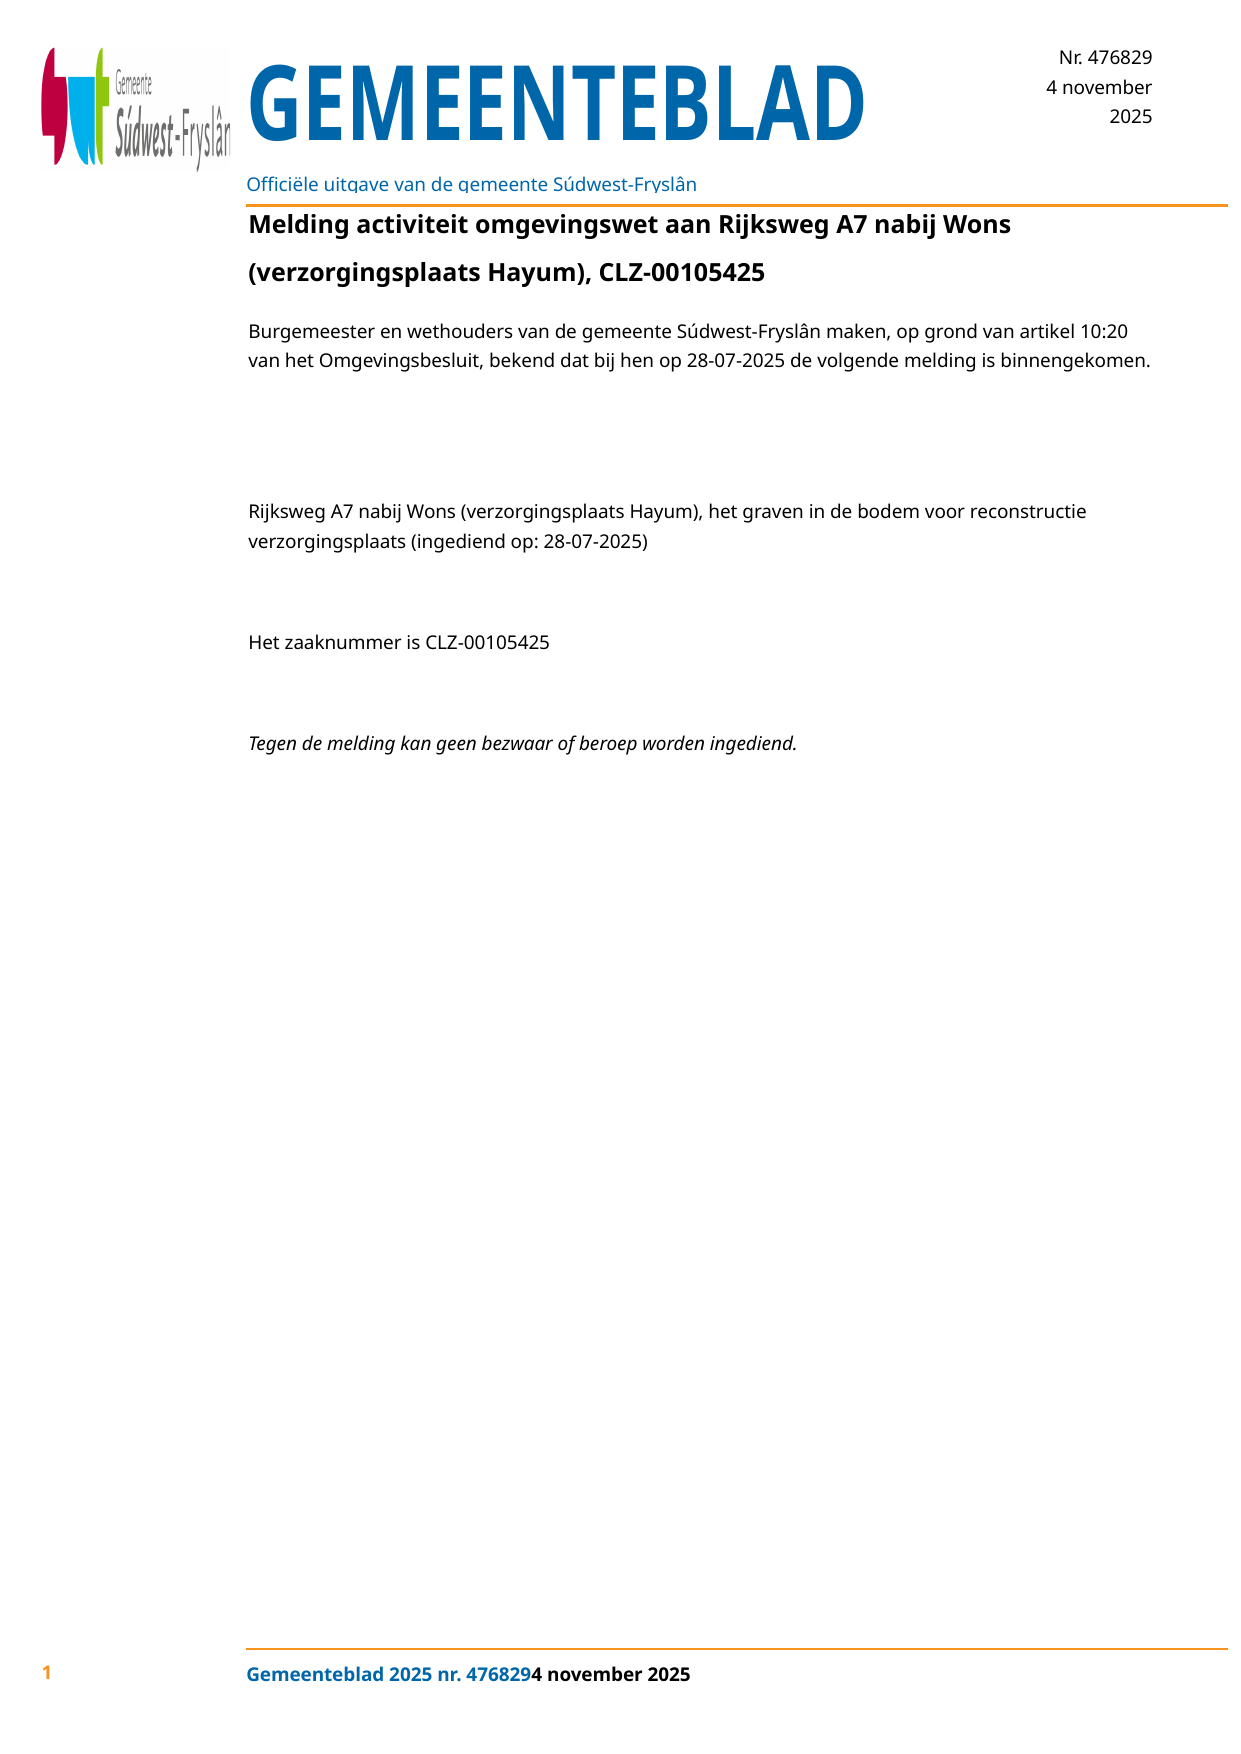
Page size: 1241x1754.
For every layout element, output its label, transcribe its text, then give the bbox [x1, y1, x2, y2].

text Tegen de melding kan geen bezwaar of beroep worden ingediend. [248, 730, 1152, 756]
picture [41, 47, 231, 172]
text Rijksweg A7 nabij Wons (verzorgingsplaats Hayum), het graven in de bodem voor reconstructie verzorgingsplaats (ingediend op: 28-07-2025) [248, 499, 1152, 554]
text Het zaaknummer is CLZ-00105425 [248, 629, 1152, 655]
text Melding activiteit omgevingswet aan Rijksweg A7 nabij Wons (verzorgingsplaats Hayum), CLZ-00105425 [248, 207, 1152, 288]
text Burgemeester en wethouders van de gemeente Súdwest-Fryslân maken, op grond van artikel 10:20 van het Omgevingsbesluit, bekend dat bij hen op 28-07-2025 de volgende melding is binnengekomen. [248, 318, 1152, 373]
